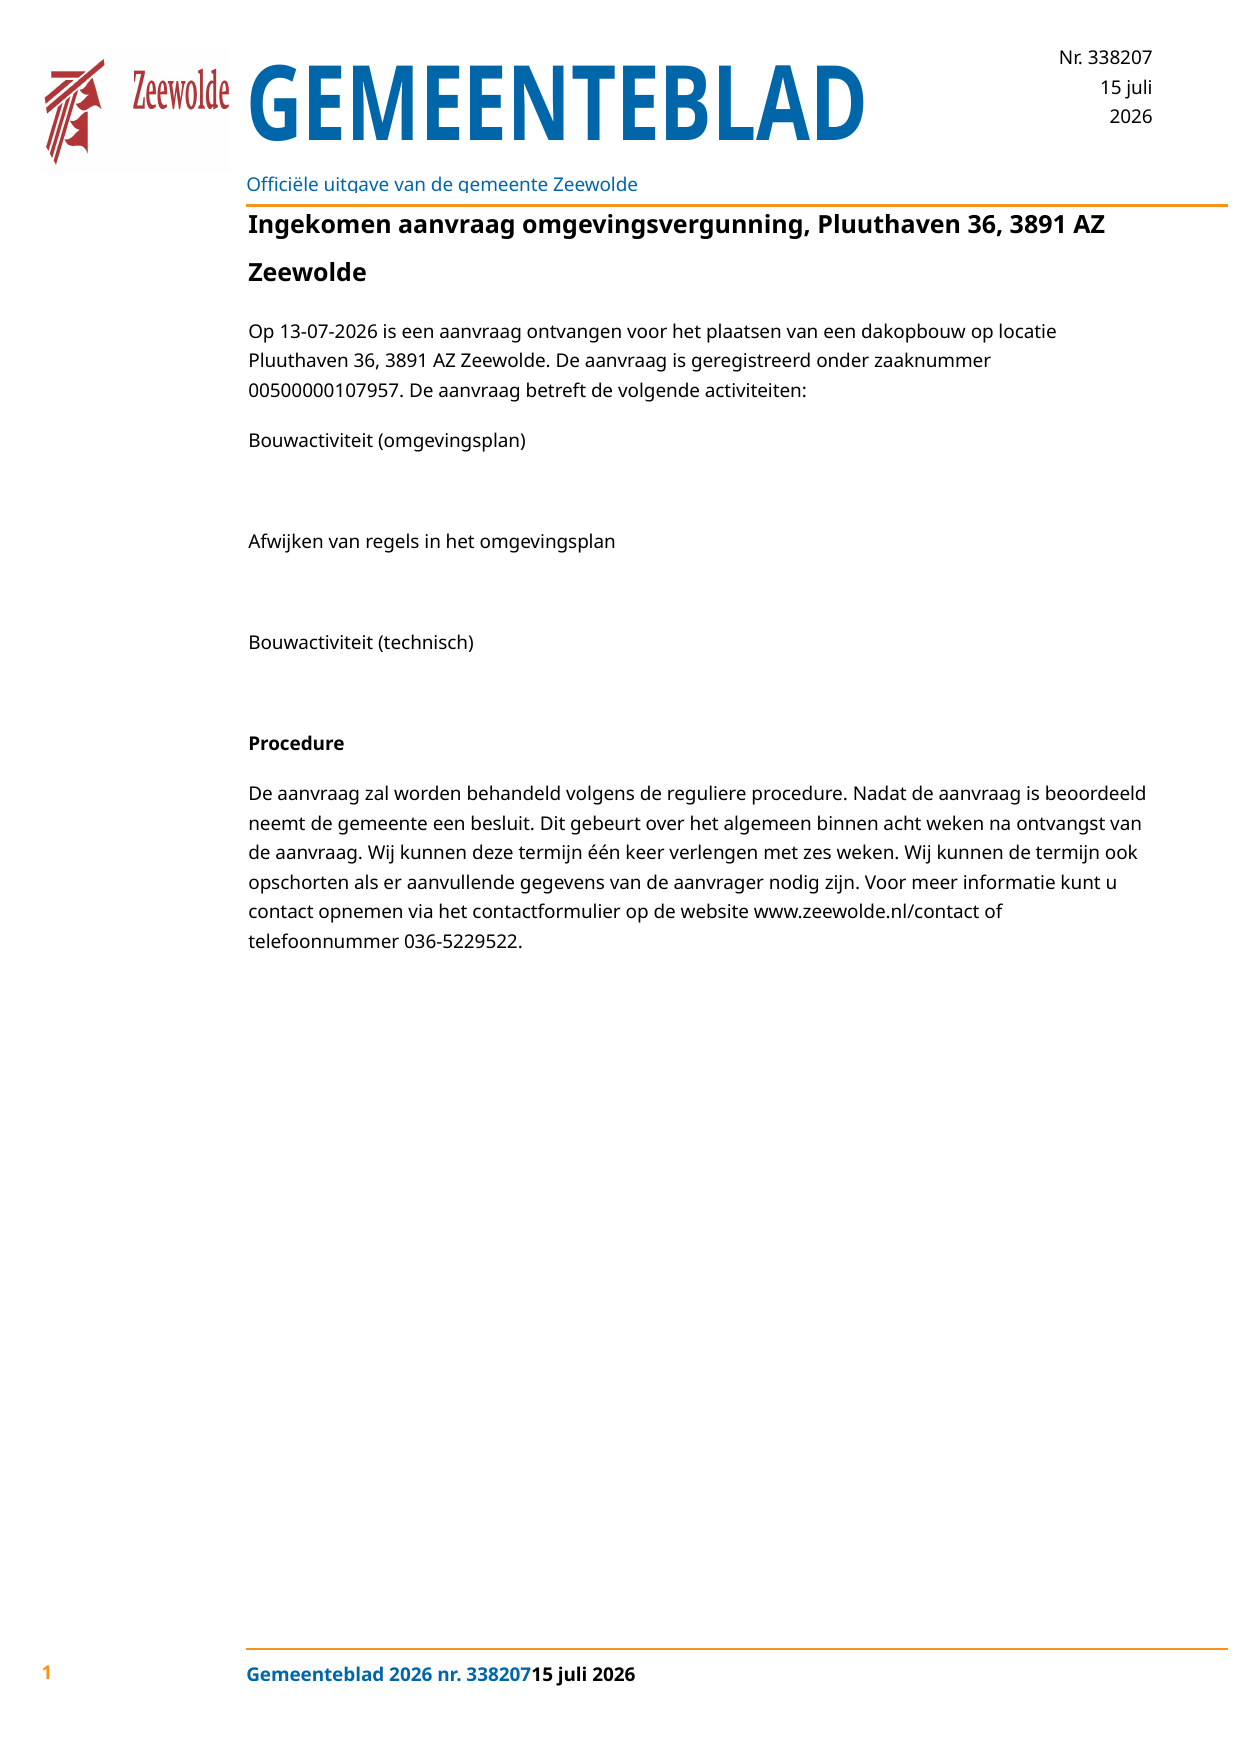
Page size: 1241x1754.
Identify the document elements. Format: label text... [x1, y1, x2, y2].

text Op 13-07-2026 is een aanvraag ontvangen voor het plaatsen van een dakopbouw op locatie Pluuthaven 36, 3891 AZ Zeewolde. De aanvraag is geregistreerd onder zaaknummer 00500000107957. De aanvraag betreft de volgende activiteiten: [248, 318, 1152, 403]
text Bouwactiviteit (technisch) [248, 629, 1152, 655]
text Bouwactiviteit (omgevingsplan) [248, 427, 1152, 453]
picture [41, 47, 231, 172]
text De aanvraag zal worden behandeld volgens de reguliere procedure. Nadat de aanvraag is beoordeeld neemt de gemeente een besluit. Dit gebeurt over het algemeen binnen acht weken na ontvangst van de aanvraag. Wij kunnen deze termijn één keer verlengen met zes weken. Wij kunnen de termijn ook opschorten als er aanvullende gegevens van de aanvrager nodig zijn. Voor meer informatie kunt u contact opnemen via het contactformulier op de website www.zeewolde.nl/contact of telefoonnummer 036-5229522. [248, 780, 1152, 954]
text Afwijken van regels in het omgevingsplan [248, 528, 1152, 554]
text Ingekomen aanvraag omgevingsvergunning, Pluuthaven 36, 3891 AZ Zeewolde [248, 207, 1152, 288]
text Procedure [248, 730, 1152, 756]
